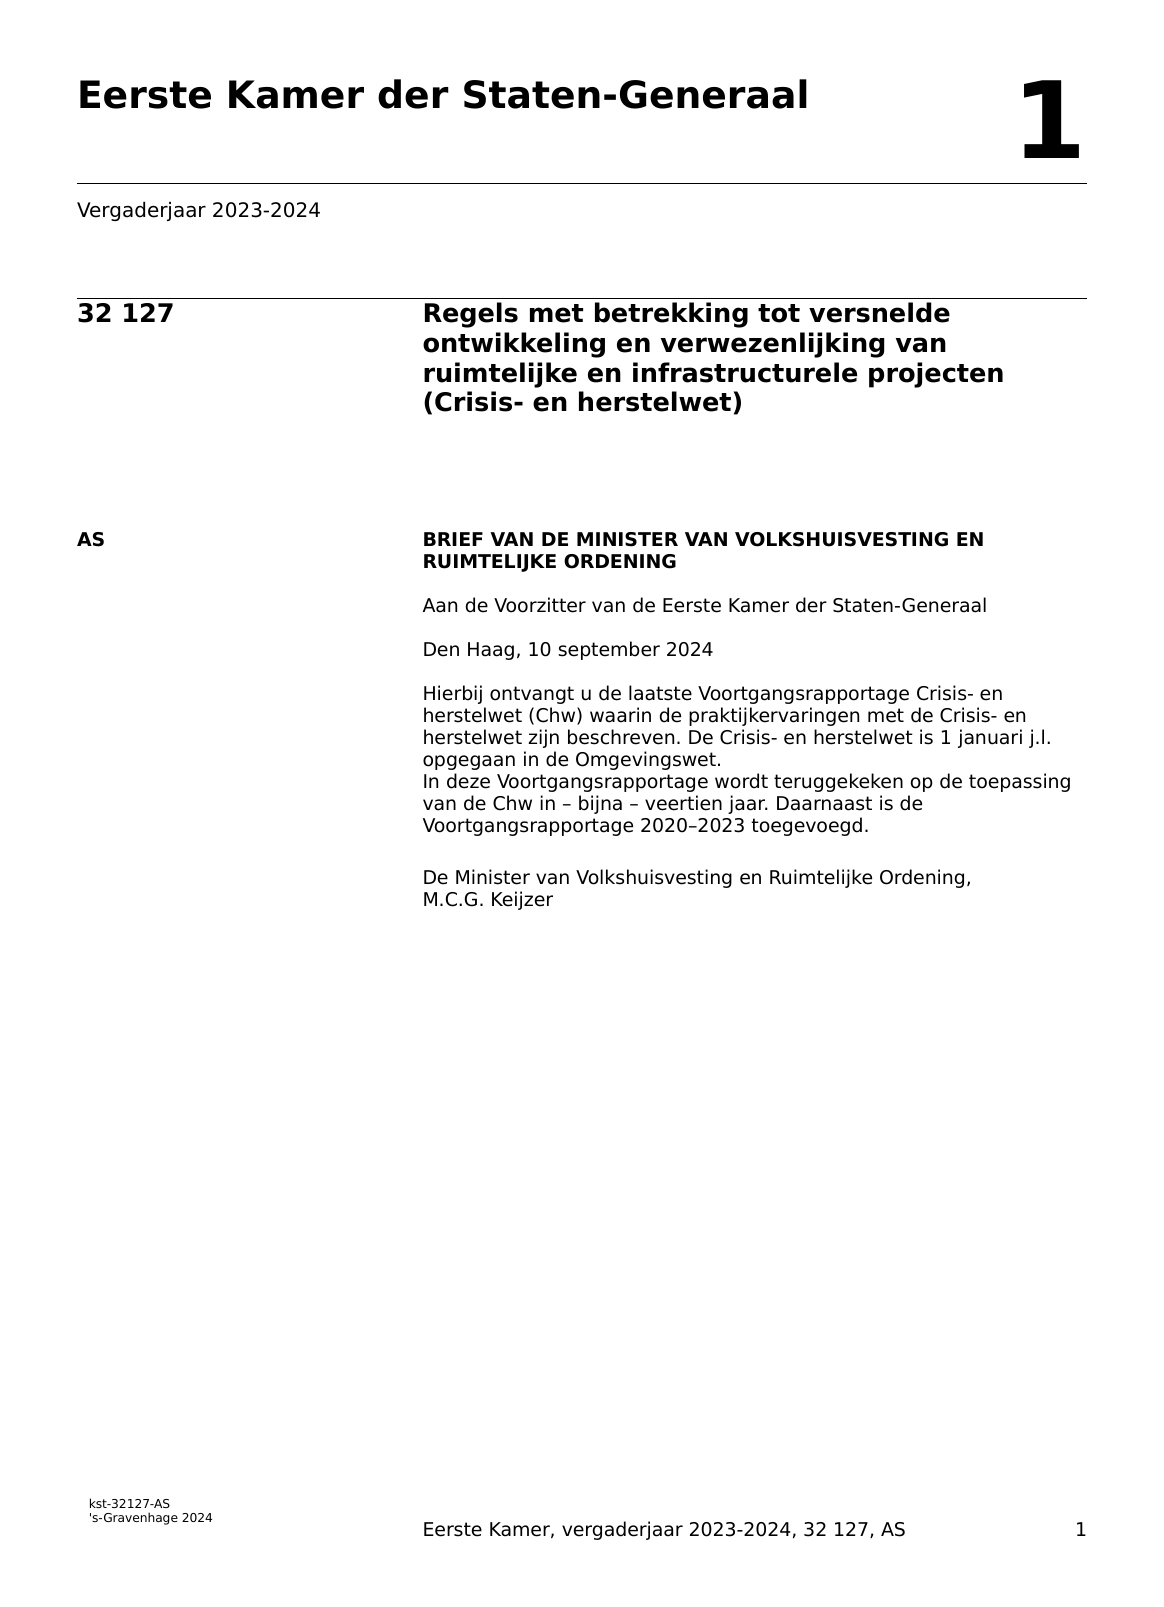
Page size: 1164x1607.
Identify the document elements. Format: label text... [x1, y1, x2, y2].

text kst-32127-AS [88, 1497, 323, 1511]
table_header Eerste Kamer der Staten-Generaal [77, 59, 886, 183]
text Aan de Voorzitter van de Eerste Kamer der Staten-Generaal [422, 595, 1087, 617]
table_cell Vergaderjaar 2023-2024 [77, 184, 1087, 298]
text De Minister van Volkshuisvesting en Ruimtelijke Ordening, M.C.G. Keijzer [422, 867, 1087, 911]
text 's-Gravenhage 2024 [88, 1511, 323, 1525]
text In deze Voortgangsrapportage wordt teruggekeken op de toepassing van de Chw in – bijna – veertien jaar. Daarnaast is de Voortgangsrapportage 2020–2023 toegevoegd. [422, 771, 1087, 837]
table_header 1 [886, 59, 1087, 183]
subtitle AS BRIEF VAN DE MINISTER VAN VOLKSHUISVESTING EN RUIMTELIJKE ORDENING [77, 529, 1087, 573]
text Den Haag, 10 september 2024 [422, 639, 1087, 661]
subtitle 32 127 Regels met betrekking tot versnelde ontwikkeling en verwezenlijking van ruimtelijke en infrastructurele projecten (Crisis- en herstelwet) [77, 299, 1087, 418]
text Hierbij ontvangt u de laatste Voortgangsrapportage Crisis- en herstelwet (Chw) waarin de praktijkervaringen met de Crisis- en herstelwet zijn beschreven. De Crisis- en herstelwet is 1 januari j.l. opgegaan in de Omgevingswet. [422, 683, 1087, 771]
